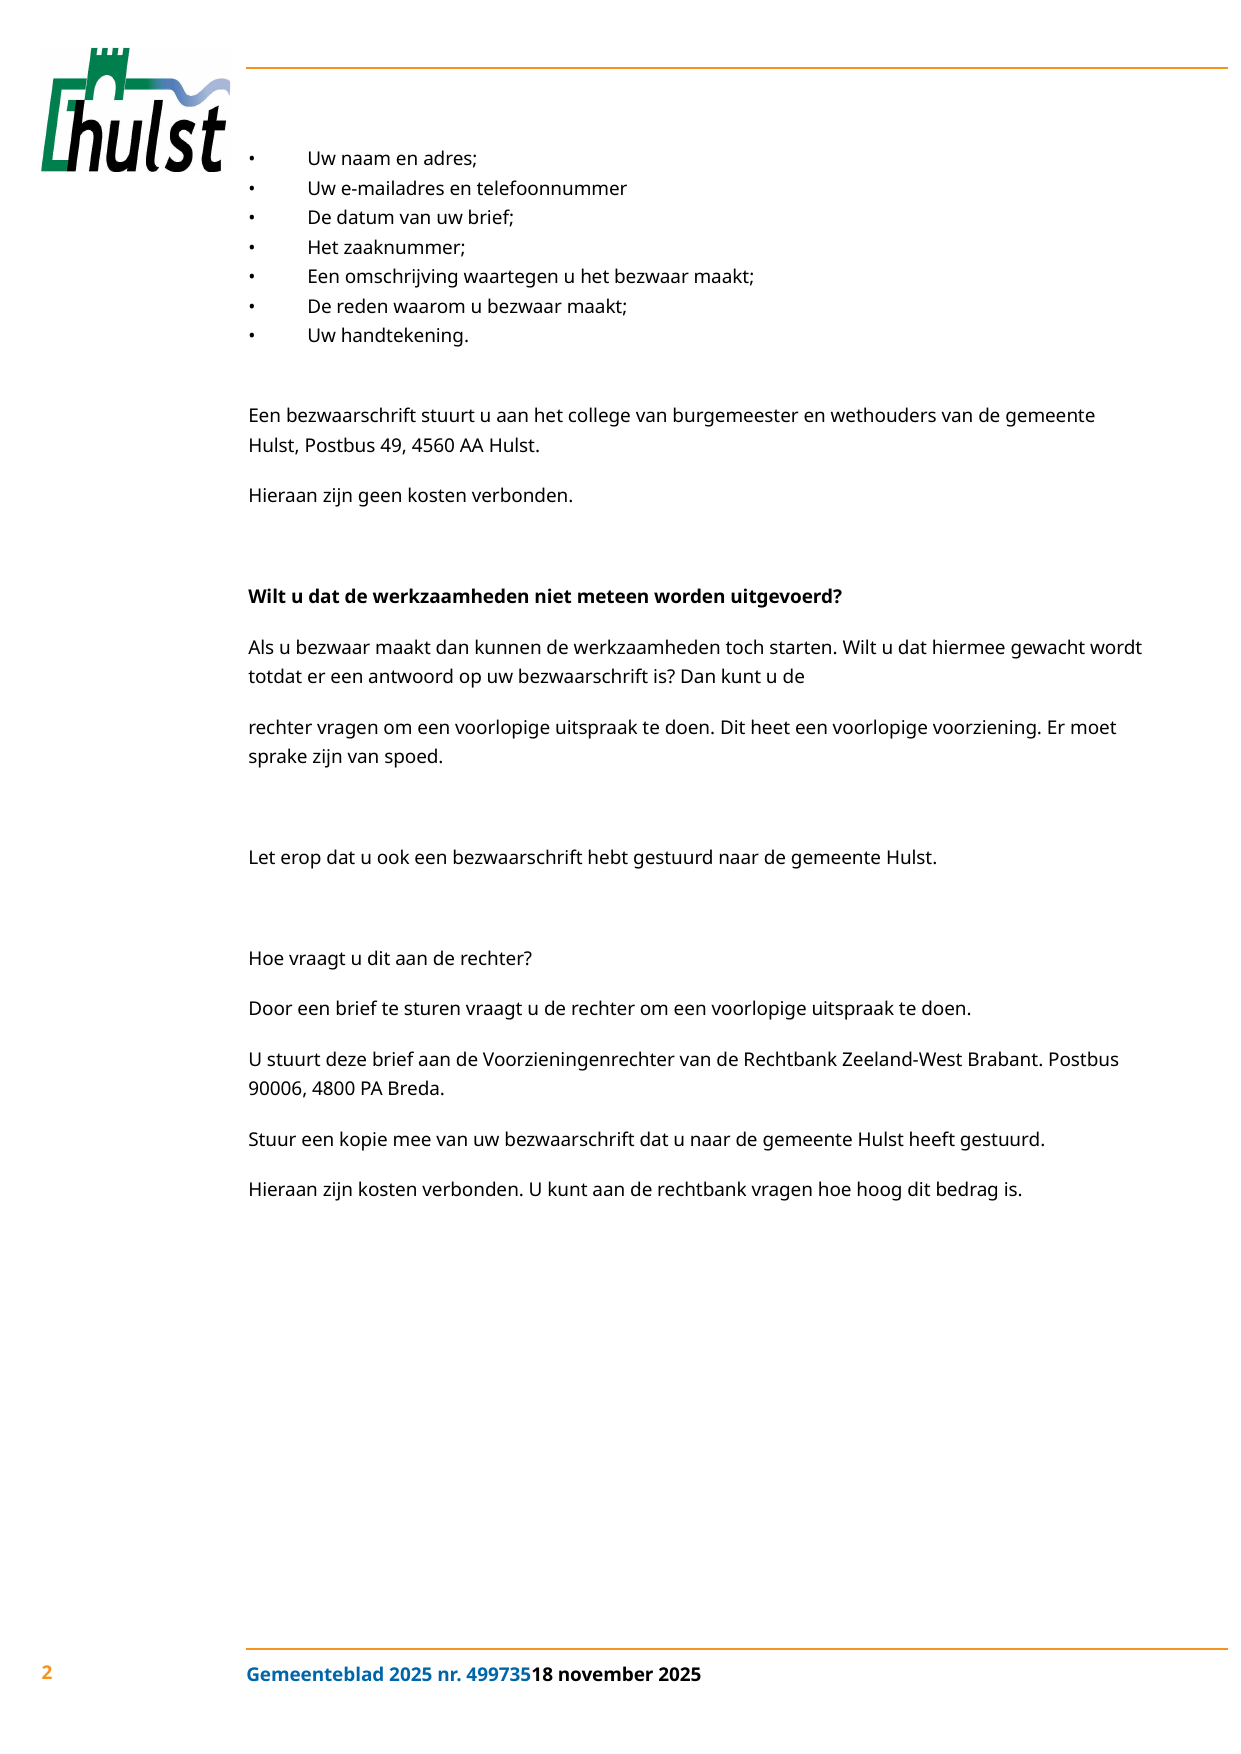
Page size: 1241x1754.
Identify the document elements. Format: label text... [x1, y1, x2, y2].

text Als u bezwaar maakt dan kunnen de werkzaamheden toch starten. Wilt u dat hiermee gewacht wordt totdat er een antwoord op uw bezwaarschrift is? Dan kunt u de [248, 634, 1152, 689]
text Wilt u dat de werkzaamheden niet meteen worden uitgevoerd? [248, 583, 1152, 609]
list Een omschrijving waartegen u het bezwaar maakt; [248, 263, 1152, 289]
text Hoe vraagt u dit aan de rechter? [248, 945, 1152, 971]
list Uw e-mailadres en telefoonnummer [248, 175, 1152, 201]
text Hieraan zijn kosten verbonden. U kunt aan de rechtbank vragen hoe hoog dit bedrag is. [248, 1176, 1152, 1202]
text U stuurt deze brief aan de Voorzieningenrechter van de Rechtbank Zeeland-West Brabant. Postbus 90006, 4800 PA Breda. [248, 1046, 1152, 1101]
list Uw handtekening. [248, 323, 1152, 348]
text Stuur een kopie mee van uw bezwaarschrift dat u naar de gemeente Hulst heeft gestuurd. [248, 1126, 1152, 1152]
picture [41, 47, 231, 172]
text Door een brief te sturen vraagt u de rechter om een voorlopige uitspraak te doen. [248, 996, 1152, 1021]
list Uw naam en adres; [248, 145, 1152, 171]
text Een bezwaarschrift stuurt u aan het college van burgemeester en wethouders van de gemeente Hulst, Postbus 49, 4560 AA Hulst. [248, 403, 1152, 458]
list De reden waarom u bezwaar maakt; [248, 293, 1152, 319]
list Het zaaknummer; [248, 234, 1152, 260]
list De datum van uw brief; [248, 204, 1152, 230]
text Let erop dat u ook een bezwaarschrift hebt gestuurd naar de gemeente Hulst. [248, 844, 1152, 870]
text rechter vragen om een voorlopige uitspraak te doen. Dit heet een voorlopige voorziening. Er moet sprake zijn van spoed. [248, 714, 1152, 769]
text Hieraan zijn geen kosten verbonden. [248, 483, 1152, 508]
